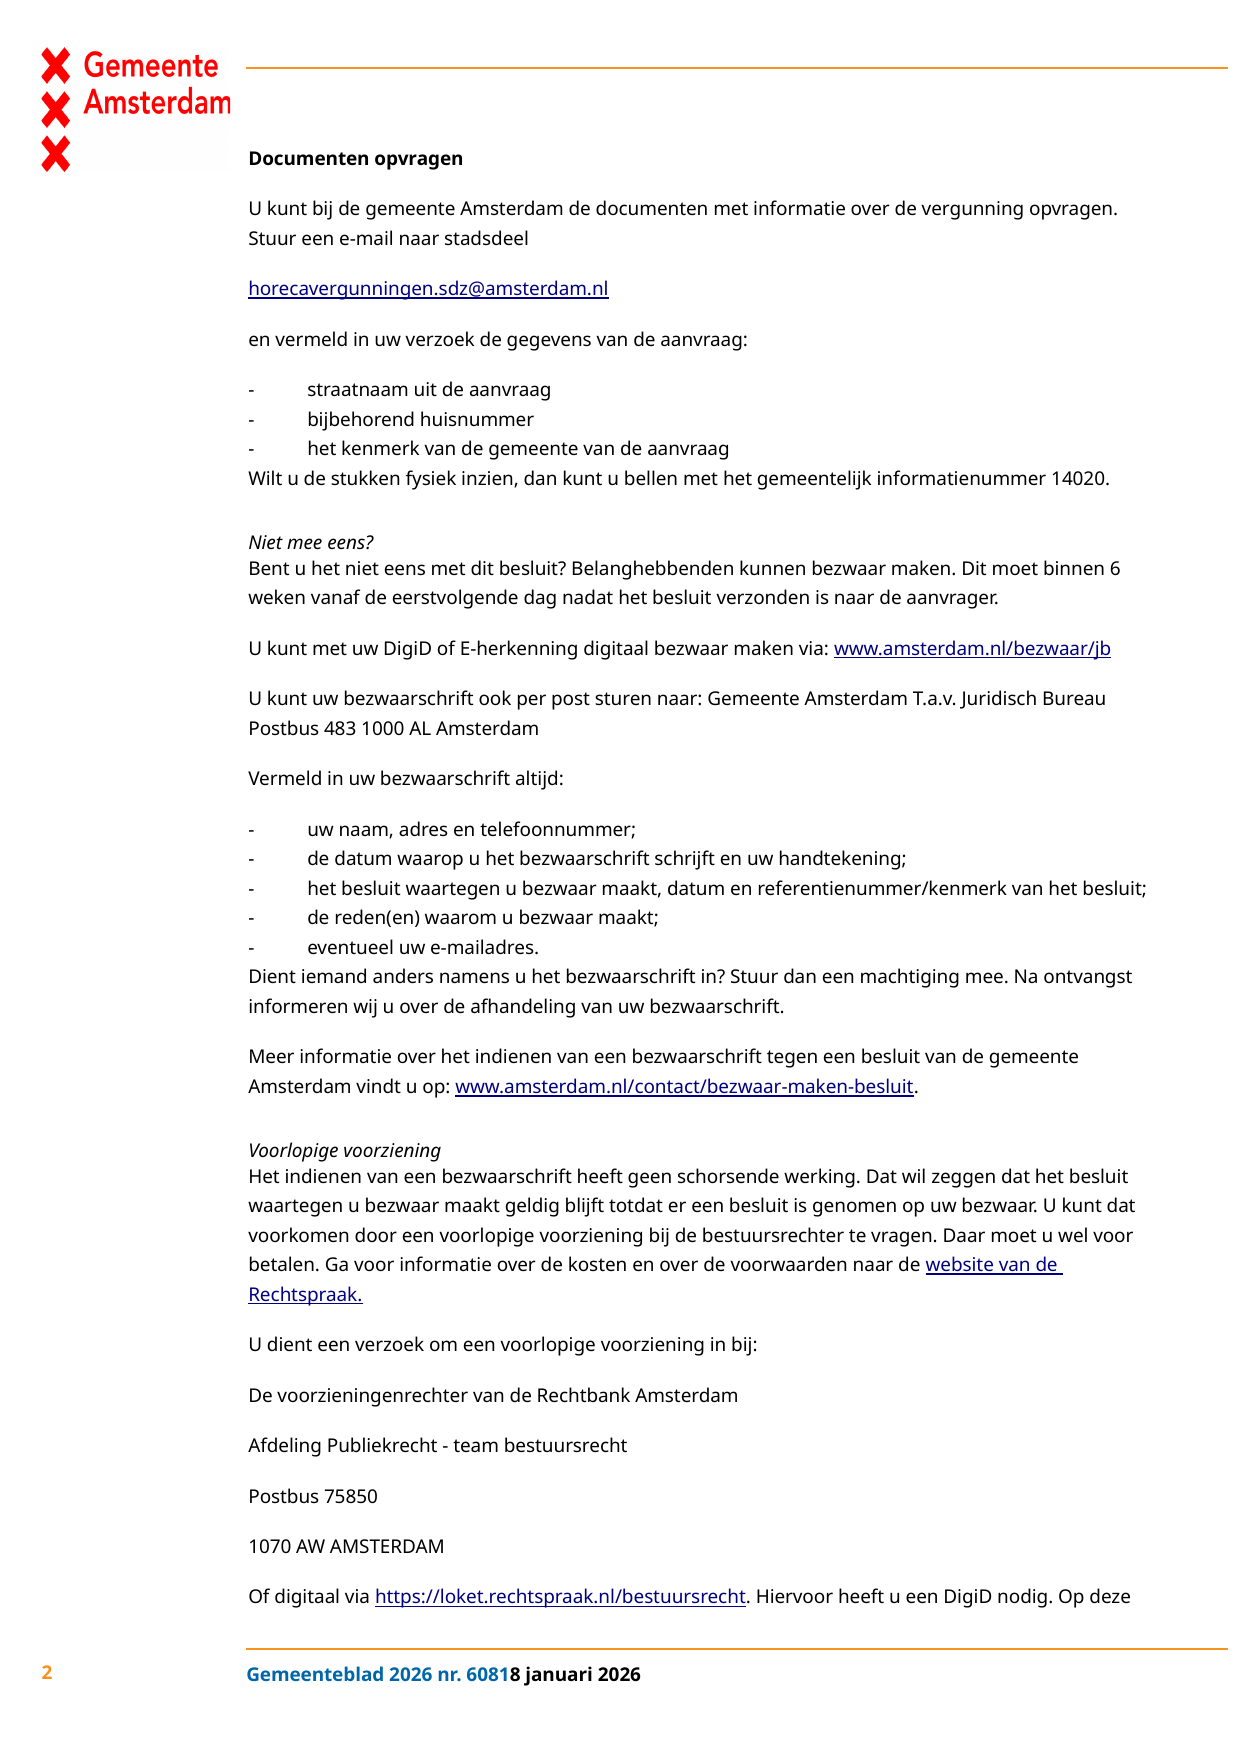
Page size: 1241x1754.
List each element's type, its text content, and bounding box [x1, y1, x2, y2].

text Meer informatie over het indienen van een bezwaarschrift tegen een besluit van de gemeente Amsterdam vindt u op: www.amsterdam.nl/contact/bezwaar-maken-besluit. [248, 1044, 1152, 1099]
list eventueel uw e-mailadres. [248, 934, 1152, 960]
list de reden(en) waarom u bezwaar maakt; [248, 904, 1152, 930]
list bijbehorend huisnummer [248, 406, 1152, 432]
text U dient een verzoek om een voorlopige voorziening in bij: [248, 1332, 1152, 1357]
text U kunt uw bezwaarschrift ook per post sturen naar: Gemeente Amsterdam T.a.v. Juridisch Bureau Postbus 483 1000 AL Amsterdam [248, 685, 1152, 741]
list het besluit waartegen u bezwaar maakt, datum en referentienummer/kenmerk van het besluit; [248, 875, 1152, 901]
text De voorzieningenrechter van de Rechtbank Amsterdam [248, 1382, 1152, 1408]
text en vermeld in uw verzoek de gegevens van de aanvraag: [248, 326, 1152, 352]
text Of digitaal via https://loket.rechtspraak.nl/bestuursrecht. Hiervoor heeft u een DigiD nodig. Op deze [248, 1584, 1152, 1609]
text Niet mee eens? [248, 529, 1152, 555]
text Voorlopige voorziening [248, 1137, 1152, 1163]
text Postbus 75850 [248, 1483, 1152, 1509]
text 1070 AW AMSTERDAM [248, 1533, 1152, 1559]
list straatnaam uit de aanvraag [248, 376, 1152, 402]
text Dient iemand anders namens u het bezwaarschrift in? Stuur dan een machtiging mee. Na ontvangst informeren wij u over de afhandeling van uw bezwaarschrift. [248, 964, 1152, 1019]
text Bent u het niet eens met dit besluit? Belanghebbenden kunnen bezwaar maken. Dit moet binnen 6 weken vanaf de eerstvolgende dag nadat het besluit verzonden is naar de aanvrager. [248, 555, 1152, 610]
picture [41, 47, 231, 172]
text horecavergunningen.sdz@amsterdam.nl [248, 276, 1152, 301]
text U kunt bij de gemeente Amsterdam de documenten met informatie over de vergunning opvragen. Stuur een e-mail naar stadsdeel [248, 196, 1152, 251]
text Vermeld in uw bezwaarschrift altijd: [248, 765, 1152, 791]
text Documenten opvragen [248, 145, 1152, 171]
text Afdeling Publiekrecht - team bestuursrecht [248, 1432, 1152, 1458]
list de datum waarop u het bezwaarschrift schrijft en uw handtekening; [248, 845, 1152, 871]
list uw naam, adres en telefoonnummer; [248, 816, 1152, 841]
list het kenmerk van de gemeente van de aanvraag [248, 436, 1152, 461]
text Wilt u de stukken fysiek inzien, dan kunt u bellen met het gemeentelijk informatienummer 14020. [248, 465, 1152, 491]
text Het indienen van een bezwaarschrift heeft geen schorsende werking. Dat wil zeggen dat het besluit waartegen u bezwaar maakt geldig blijft totdat er een besluit is genomen op uw bezwaar. U kunt dat voorkomen door een voorlopige voorziening bij de bestuursrechter te vragen. Daar moet u wel voor betalen. Ga voor informatie over de kosten en over de voorwaarden naar de website van de Rechtspraak. [248, 1163, 1152, 1307]
text U kunt met uw DigiD of E-herkenning digitaal bezwaar maken via: www.amsterdam.nl/bezwaar/jb [248, 635, 1152, 661]
